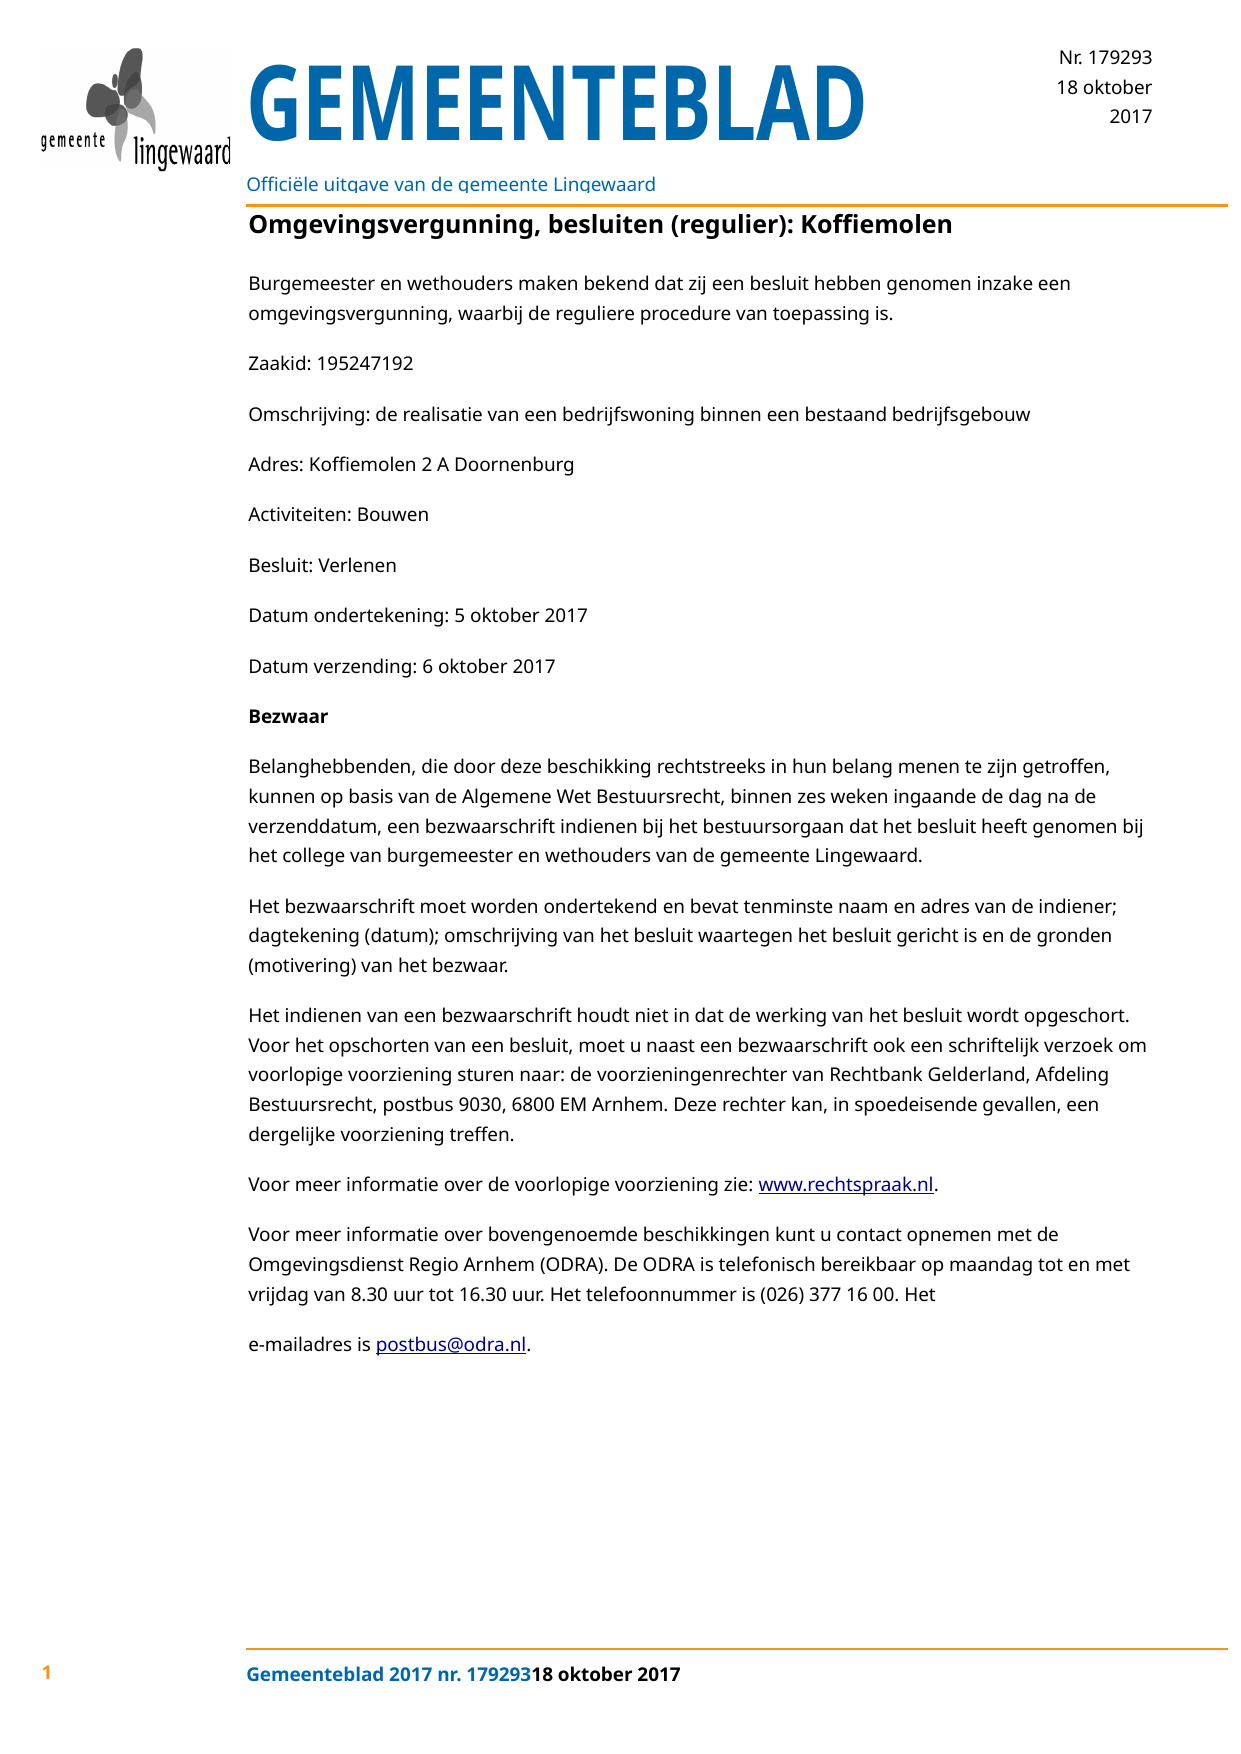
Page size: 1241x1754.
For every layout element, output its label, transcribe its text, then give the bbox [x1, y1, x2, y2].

text Bezwaar [248, 703, 1152, 729]
text Voor meer informatie over bovengenoemde beschikkingen kunt u contact opnemen met de Omgevingsdienst Regio Arnhem (ODRA). De ODRA is telefonisch bereikbaar op maandag tot en met vrijdag van 8.30 uur tot 16.30 uur. Het telefoonnummer is (026) 377 16 00. Het [248, 1222, 1152, 1306]
text Activiteiten: Bouwen [248, 502, 1152, 527]
text Besluit: Verlenen [248, 552, 1152, 578]
text Datum ondertekening: 5 oktober 2017 [248, 602, 1152, 628]
text Zaakid: 195247192 [248, 350, 1152, 376]
picture [41, 47, 231, 172]
text Het indienen van een bezwaarschrift houdt niet in dat de werking van het besluit wordt opgeschort. Voor het opschorten van een besluit, moet u naast een bezwaarschrift ook een schriftelijk verzoek om voorlopige voorziening sturen naar: de voorzieningenrechter van Rechtbank Gelderland, Afdeling Bestuursrecht, postbus 9030, 6800 EM Arnhem. Deze rechter kan, in spoedeisende gevallen, een dergelijke voorziening treffen. [248, 1002, 1152, 1146]
text Het bezwaarschrift moet worden ondertekend en bevat tenminste naam en adres van de indiener; dagtekening (datum); omschrijving van het besluit waartegen het besluit gericht is en de gronden (motivering) van het bezwaar. [248, 893, 1152, 978]
text Burgemeester en wethouders maken bekend dat zij een besluit hebben genomen inzake een omgevingsvergunning, waarbij de reguliere procedure van toepassing is. [248, 270, 1152, 326]
text Omschrijving: de realisatie van een bedrijfswoning binnen een bestaand bedrijfsgebouw [248, 401, 1152, 426]
text Datum verzending: 6 oktober 2017 [248, 653, 1152, 678]
text Adres: Koffiemolen 2 A Doornenburg [248, 451, 1152, 477]
text Voor meer informatie over de voorlopige voorziening zie: www.rechtspraak.nl. [248, 1171, 1152, 1197]
text e-mailadres is postbus@odra.nl. [248, 1331, 1152, 1357]
text Belanghebbenden, die door deze beschikking rechtstreeks in hun belang menen te zijn getroffen, kunnen op basis van de Algemene Wet Bestuursrecht, binnen zes weken ingaande de dag na de verzenddatum, een bezwaarschrift indienen bij het bestuursorgaan dat het besluit heeft genomen bij het college van burgemeester en wethouders van de gemeente Lingewaard. [248, 754, 1152, 868]
text Omgevingsvergunning, besluiten (regulier): Koffiemolen [248, 207, 1152, 241]
